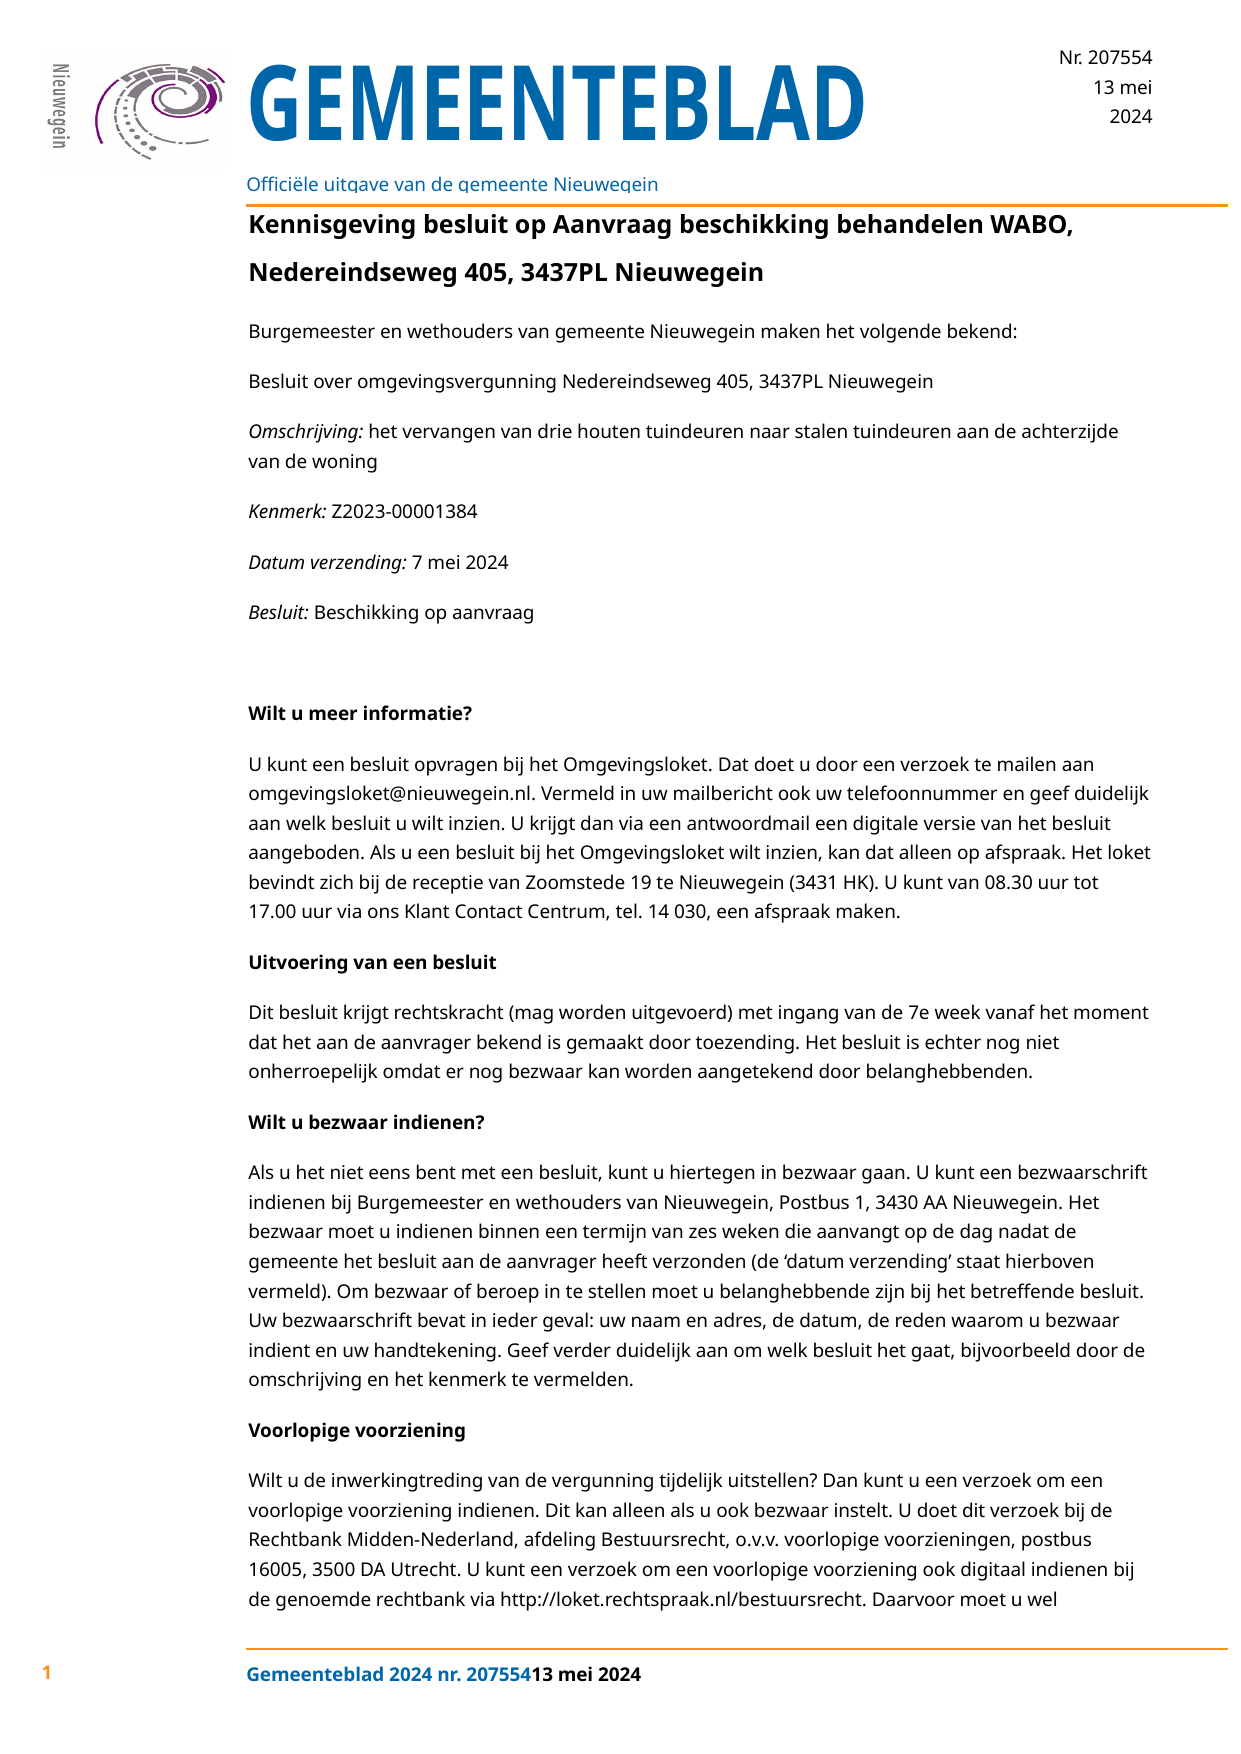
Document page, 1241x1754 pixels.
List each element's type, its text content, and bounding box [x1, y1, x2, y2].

text Wilt u meer informatie? [248, 700, 1152, 726]
text Wilt u de inwerkingtreding van de vergunning tijdelijk uitstellen? Dan kunt u een verzoek om een voorlopige voorziening indienen. Dit kan alleen als u ook bezwaar instelt. U doet dit verzoek bij de Rechtbank Midden-Nederland, afdeling Bestuursrecht, o.v.v. voorlopige voorzieningen, postbus 16005, 3500 DA Utrecht. U kunt een verzoek om een voorlopige voorziening ook digitaal indienen bij de genoemde rechtbank via http://loket.rechtspraak.nl/bestuursrecht. Daarvoor moet u wel [248, 1467, 1152, 1612]
text Besluit over omgevingsvergunning Nedereindseweg 405, 3437PL Nieuwegein [248, 368, 1152, 394]
text Burgemeester en wethouders van gemeente Nieuwegein maken het volgende bekend: [248, 318, 1152, 344]
text Dit besluit krijgt rechtskracht (mag worden uitgevoerd) met ingang van de 7e week vanaf het moment dat het aan de aanvrager bekend is gemaakt door toezending. Het besluit is echter nog niet onherroepelijk omdat er nog bezwaar kan worden aangetekend door belanghebbenden. [248, 999, 1152, 1084]
text Voorlopige voorziening [248, 1417, 1152, 1443]
text Omschrijving: het vervangen van drie houten tuindeuren naar stalen tuindeuren aan de achterzijde van de woning [248, 419, 1152, 474]
picture [41, 47, 231, 172]
text Datum verzending: 7 mei 2024 [248, 549, 1152, 575]
text Wilt u bezwaar indienen? [248, 1109, 1152, 1135]
text Uitvoering van een besluit [248, 949, 1152, 975]
text Als u het niet eens bent met een besluit, kunt u hiertegen in bezwaar gaan. U kunt een bezwaarschrift indienen bij Burgemeester en wethouders van Nieuwegein, Postbus 1, 3430 AA Nieuwegein. Het bezwaar moet u indienen binnen een termijn van zes weken die aanvangt op de dag nadat de gemeente het besluit aan de aanvrager heeft verzonden (de ‘datum verzending’ staat hierboven vermeld). Om bezwaar of beroep in te stellen moet u belanghebbende zijn bij het betreffende besluit. Uw bezwaarschrift bevat in ieder geval: uw naam en adres, de datum, de reden waarom u bezwaar indient en uw handtekening. Geef verder duidelijk aan om welk besluit het gaat, bijvoorbeeld door de omschrijving en het kenmerk te vermelden. [248, 1159, 1152, 1392]
text U kunt een besluit opvragen bij het Omgevingsloket. Dat doet u door een verzoek te mailen aan omgevingsloket@nieuwegein.nl. Vermeld in uw mailbericht ook uw telefoonnummer en geef duidelijk aan welk besluit u wilt inzien. U krijgt dan via een antwoordmail een digitale versie van het besluit aangeboden. Als u een besluit bij het Omgevingsloket wilt inzien, kan dat alleen op afspraak. Het loket bevindt zich bij de receptie van Zoomstede 19 te Nieuwegein (3431 HK). U kunt van 08.30 uur tot 17.00 uur via ons Klant Contact Centrum, tel. 14 030, een afspraak maken. [248, 751, 1152, 924]
text Besluit: Beschikking op aanvraag [248, 599, 1152, 625]
text Kennisgeving besluit op Aanvraag beschikking behandelen WABO, Nedereindseweg 405, 3437PL Nieuwegein [248, 207, 1152, 288]
text Kenmerk: Z2023-00001384 [248, 499, 1152, 524]
